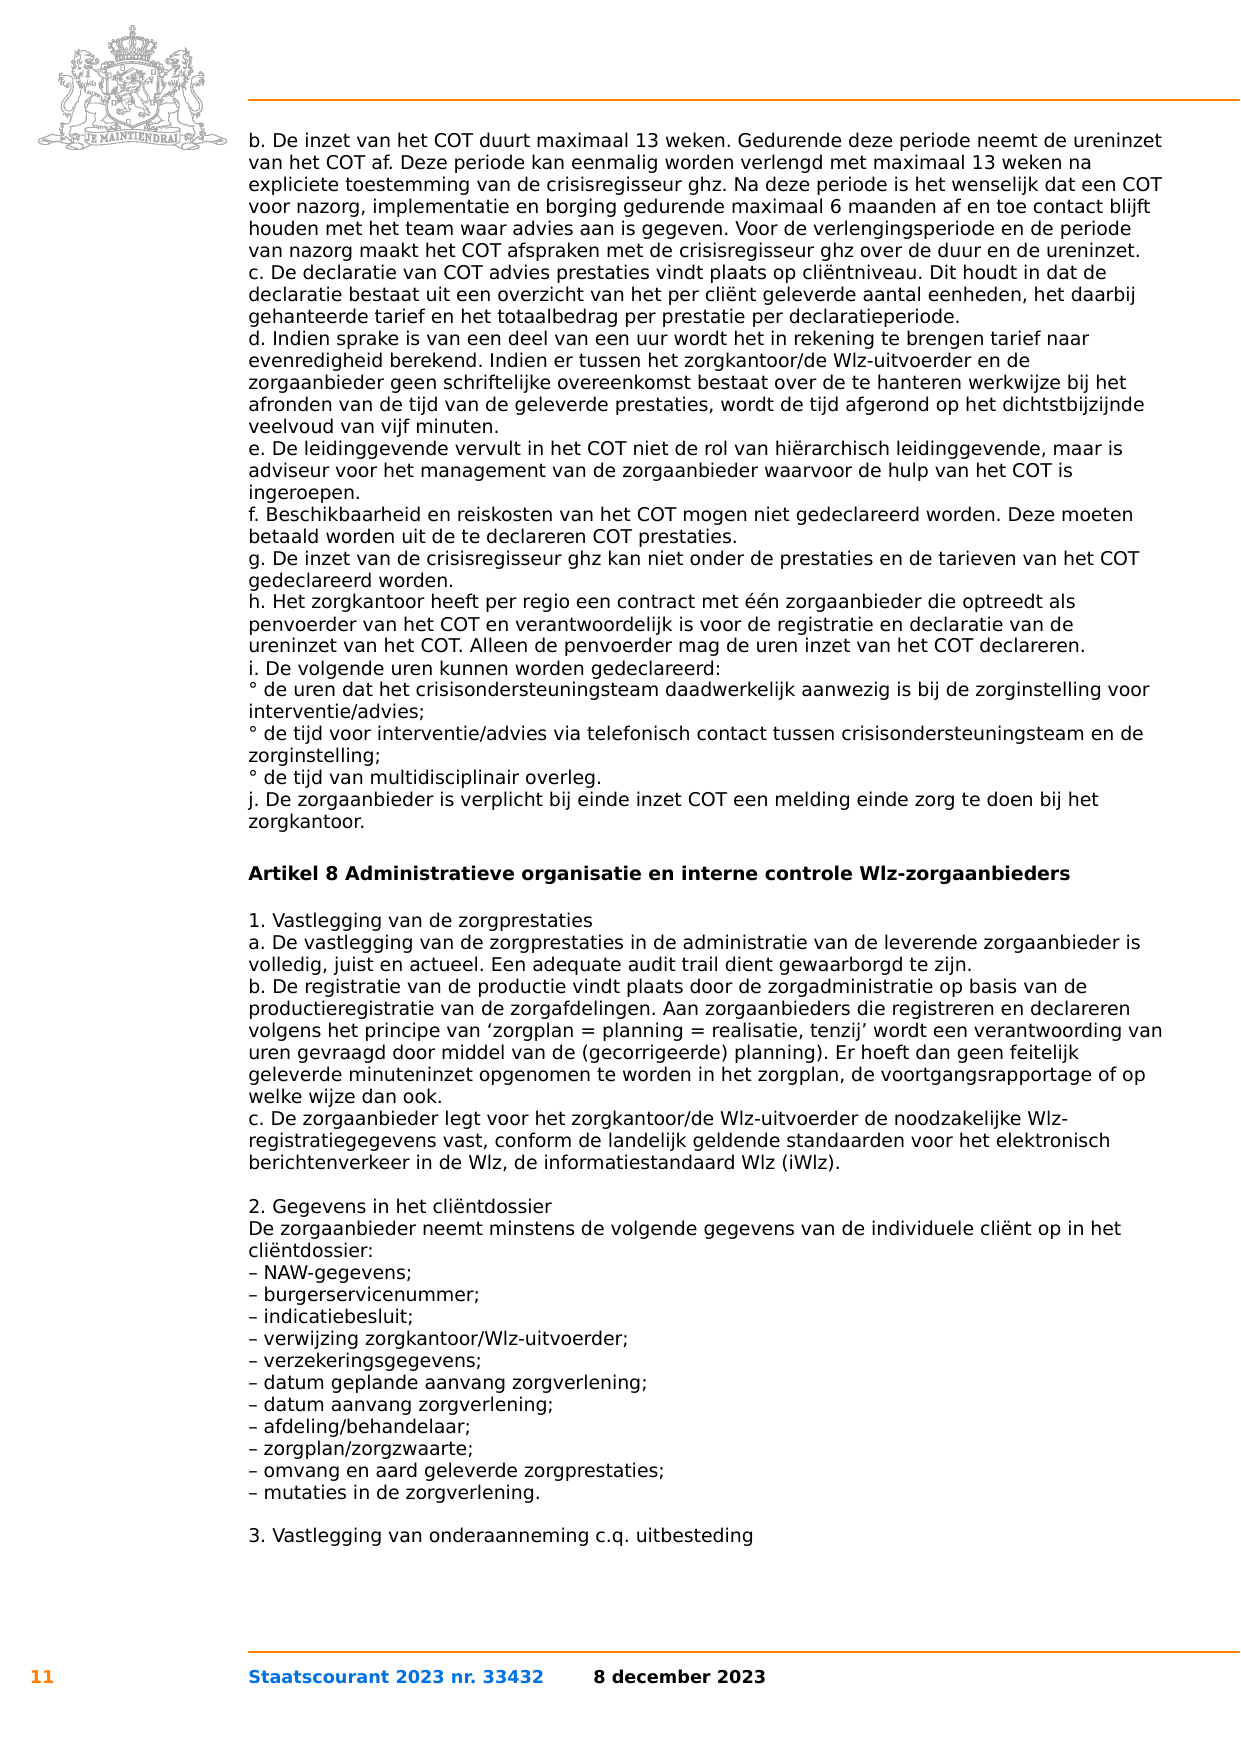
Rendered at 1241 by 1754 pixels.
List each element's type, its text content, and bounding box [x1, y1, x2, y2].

text h. Het zorgkantoor heeft per regio een contract met één zorgaanbieder die optreedt als penvoerder van het COT en verantwoordelijk is voor de registratie en declaratie van de ureninzet van het COT. Alleen de penvoerder mag de uren inzet van het COT declareren. [248, 591, 1163, 657]
text e. De leidinggevende vervult in het COT niet de rol van hiërarchisch leidinggevende, maar is adviseur voor het management van de zorgaanbieder waarvoor de hulp van het COT is ingeroepen. [248, 438, 1163, 503]
subtitle Artikel 8 Administratieve organisatie en interne controle Wlz-zorgaanbieders [248, 863, 1163, 885]
text – zorgplan/zorgzwaarte; [248, 1438, 1163, 1459]
text g. De inzet van de crisisregisseur ghz kan niet onder de prestaties en de tarieven van het COT gedeclareerd worden. [248, 547, 1163, 591]
text a. De vastlegging van de zorgprestaties in de administratie van de leverende zorgaanbieder is volledig, juist en actueel. Een adequate audit trail dient gewaarborgd te zijn. [248, 932, 1163, 976]
text f. Beschikbaarheid en reiskosten van het COT mogen niet gedeclareerd worden. Deze moeten betaald worden uit de te declareren COT prestaties. [248, 503, 1163, 547]
text – burgerservicenummer; [248, 1284, 1163, 1306]
text ° de tijd voor interventie/advies via telefonisch contact tussen crisisondersteuningsteam en de zorginstelling; [248, 723, 1163, 767]
text – verwijzing zorgkantoor/Wlz-uitvoerder; [248, 1328, 1163, 1350]
text b. De inzet van het COT duurt maximaal 13 weken. Gedurende deze periode neemt de ureninzet van het COT af. Deze periode kan eenmalig worden verlengd met maximaal 13 weken na expliciete toestemming van de crisisregisseur ghz. Na deze periode is het wenselijk dat een COT voor nazorg, implementatie en borging gedurende maximaal 6 maanden af en toe contact blijft houden met het team waar advies aan is gegeven. Voor de verlengingsperiode en de periode van nazorg maakt het COT afspraken met de crisisregisseur ghz over de duur en de ureninzet. [248, 130, 1163, 262]
text j. De zorgaanbieder is verplicht bij einde inzet COT een melding einde zorg te doen bij het zorgkantoor. [248, 789, 1163, 833]
text 3. Vastlegging van onderaanneming c.q. uitbesteding [248, 1525, 1163, 1547]
text – mutaties in de zorgverlening. [248, 1482, 1163, 1503]
text – datum aanvang zorgverlening; [248, 1394, 1163, 1416]
text 2. Gegevens in het cliëntdossier [248, 1196, 1163, 1218]
text ° de uren dat het crisisondersteuningsteam daadwerkelijk aanwezig is bij de zorginstelling voor interventie/advies; [248, 679, 1163, 723]
text – datum geplande aanvang zorgverlening; [248, 1372, 1163, 1394]
text De zorgaanbieder neemt minstens de volgende gegevens van de individuele cliënt op in het cliëntdossier: [248, 1218, 1163, 1262]
text – omvang en aard geleverde zorgprestaties; [248, 1459, 1163, 1482]
text 1. Vastlegging van de zorgprestaties [248, 910, 1163, 932]
text b. De registratie van de productie vindt plaats door de zorgadministratie op basis van de productieregistratie van de zorgafdelingen. Aan zorgaanbieders die registreren en declareren volgens het principe van ‘zorgplan = planning = realisatie, tenzij’ wordt een verantwoording van uren gevraagd door middel van de (gecorrigeerde) planning). Er hoeft dan geen feitelijk geleverde minuteninzet opgenomen te worden in het zorgplan, de voortgangsrapportage of op welke wijze dan ook. [248, 976, 1163, 1108]
text i. De volgende uren kunnen worden gedeclareerd: [248, 657, 1163, 679]
text c. De declaratie van COT advies prestaties vindt plaats op cliëntniveau. Dit houdt in dat de declaratie bestaat uit een overzicht van het per cliënt geleverde aantal eenheden, het daarbij gehanteerde tarief en het totaalbedrag per prestatie per declaratieperiode. [248, 262, 1163, 328]
text ° de tijd van multidisciplinair overleg. [248, 767, 1163, 789]
text – afdeling/behandelaar; [248, 1416, 1163, 1438]
text – verzekeringsgegevens; [248, 1350, 1163, 1372]
text d. Indien sprake is van een deel van een uur wordt het in rekening te brengen tarief naar evenredigheid berekend. Indien er tussen het zorgkantoor/de Wlz-uitvoerder en de zorgaanbieder geen schriftelijke overeenkomst bestaat over de te hanteren werkwijze bij het afronden van de tijd van de geleverde prestaties, wordt de tijd afgerond op het dichtstbijzijnde veelvoud van vijf minuten. [248, 328, 1163, 438]
text – NAW-gegevens; [248, 1262, 1163, 1284]
picture [38, 25, 227, 150]
text – indicatiebesluit; [248, 1306, 1163, 1328]
text c. De zorgaanbieder legt voor het zorgkantoor/de Wlz-uitvoerder de noodzakelijke Wlz-registratiegegevens vast, conform de landelijk geldende standaarden voor het elektronisch berichtenverkeer in de Wlz, de informatiestandaard Wlz (iWlz). [248, 1108, 1163, 1174]
